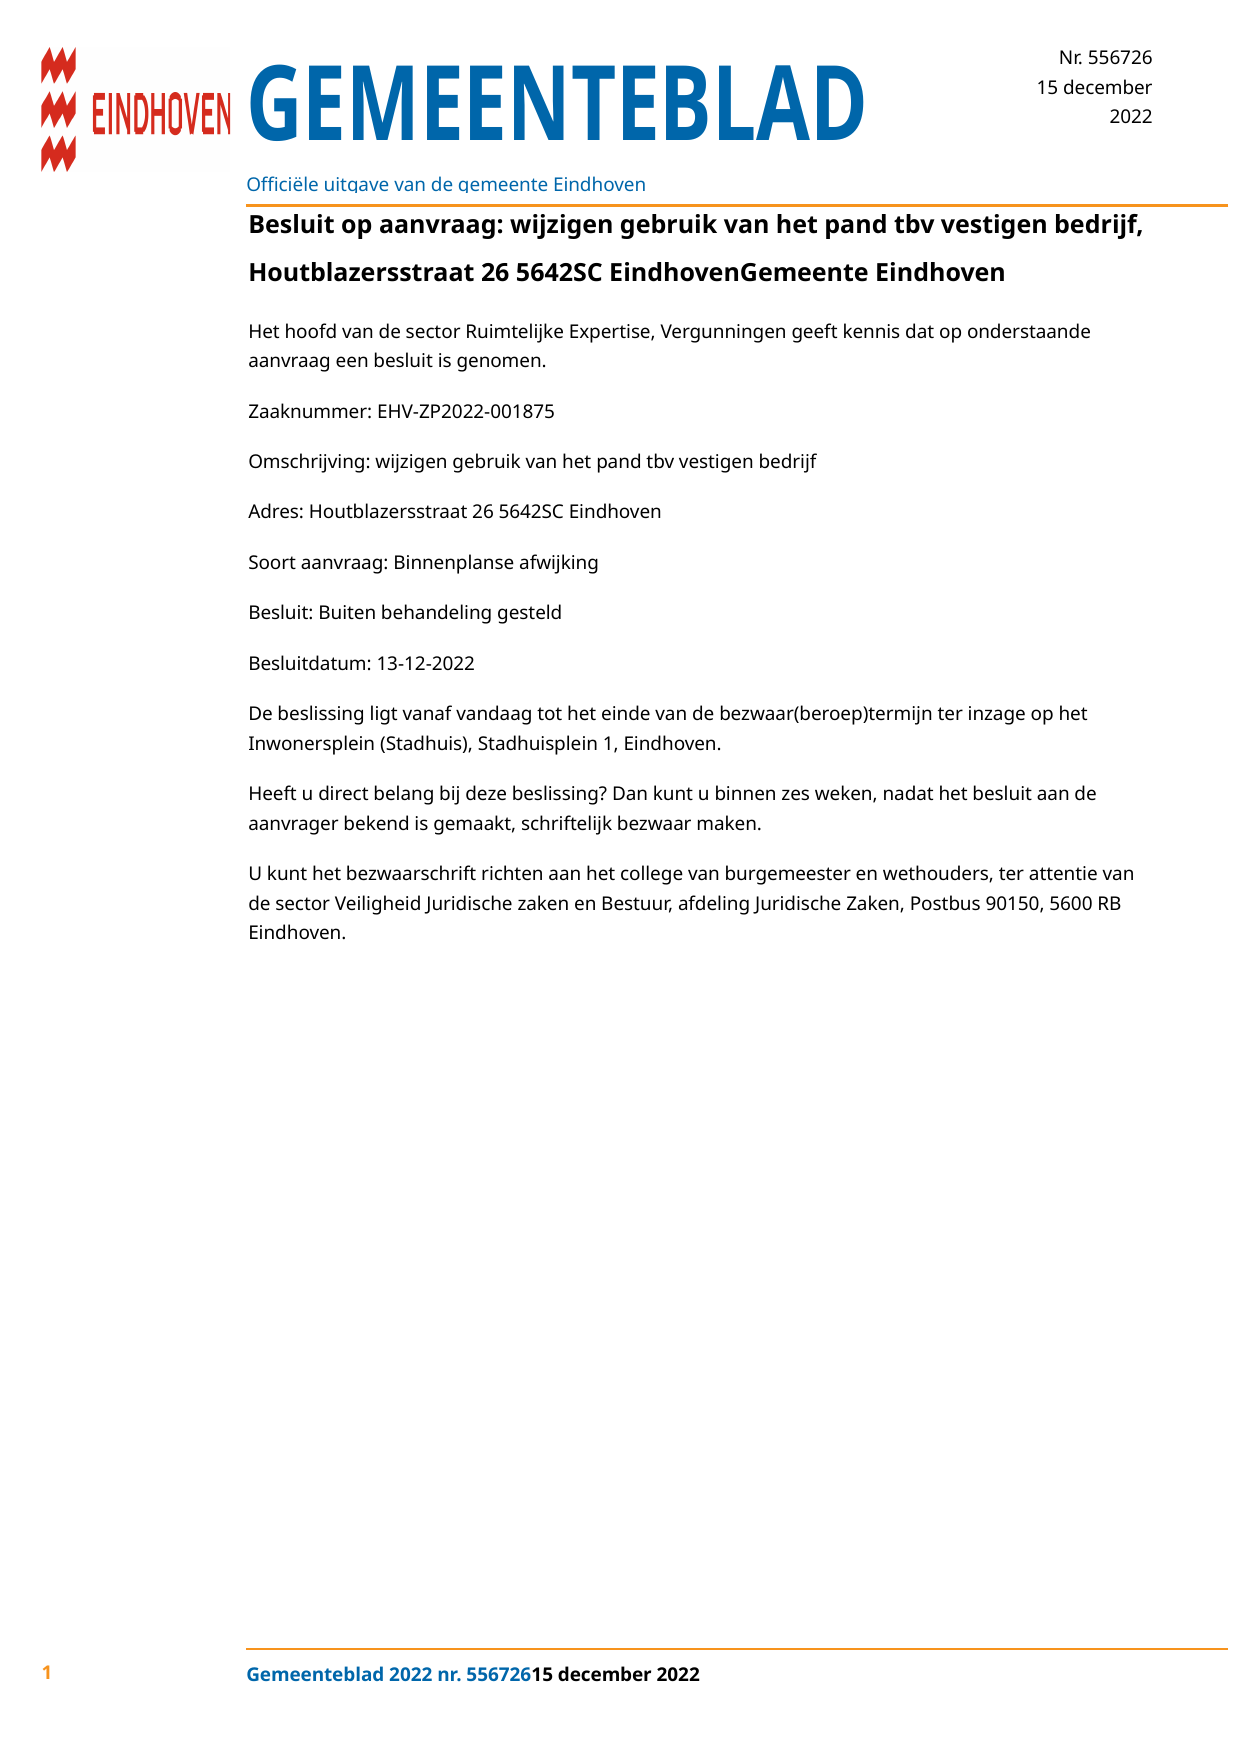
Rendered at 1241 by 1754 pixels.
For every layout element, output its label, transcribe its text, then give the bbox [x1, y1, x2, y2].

text Soort aanvraag: Binnenplanse afwijking [248, 549, 1152, 575]
text Besluit op aanvraag: wijzigen gebruik van het pand tbv vestigen bedrijf, Houtblazersstraat 26 5642SC EindhovenGemeente Eindhoven [248, 207, 1152, 288]
text De beslissing ligt vanaf vandaag tot het einde van de bezwaar(beroep)termijn ter inzage op het Inwonersplein (Stadhuis), Stadhuisplein 1, Eindhoven. [248, 700, 1152, 756]
text Heeft u direct belang bij deze beslissing? Dan kunt u binnen zes weken, nadat het besluit aan de aanvrager bekend is gemaakt, schriftelijk bezwaar maken. [248, 780, 1152, 836]
text U kunt het bezwaarschrift richten aan het college van burgemeester en wethouders, ter attentie van de sector Veiligheid Juridische zaken en Bestuur, afdeling Juridische Zaken, Postbus 90150, 5600 RB Eindhoven. [248, 860, 1152, 945]
text Omschrijving: wijzigen gebruik van het pand tbv vestigen bedrijf [248, 448, 1152, 474]
text Zaaknummer: EHV-ZP2022-001875 [248, 398, 1152, 424]
text Het hoofd van de sector Ruimtelijke Expertise, Vergunningen geeft kennis dat op onderstaande aanvraag een besluit is genomen. [248, 318, 1152, 373]
picture [41, 47, 231, 172]
text Adres: Houtblazersstraat 26 5642SC Eindhoven [248, 499, 1152, 524]
text Besluit: Buiten behandeling gesteld [248, 599, 1152, 625]
text Besluitdatum: 13-12-2022 [248, 650, 1152, 676]
